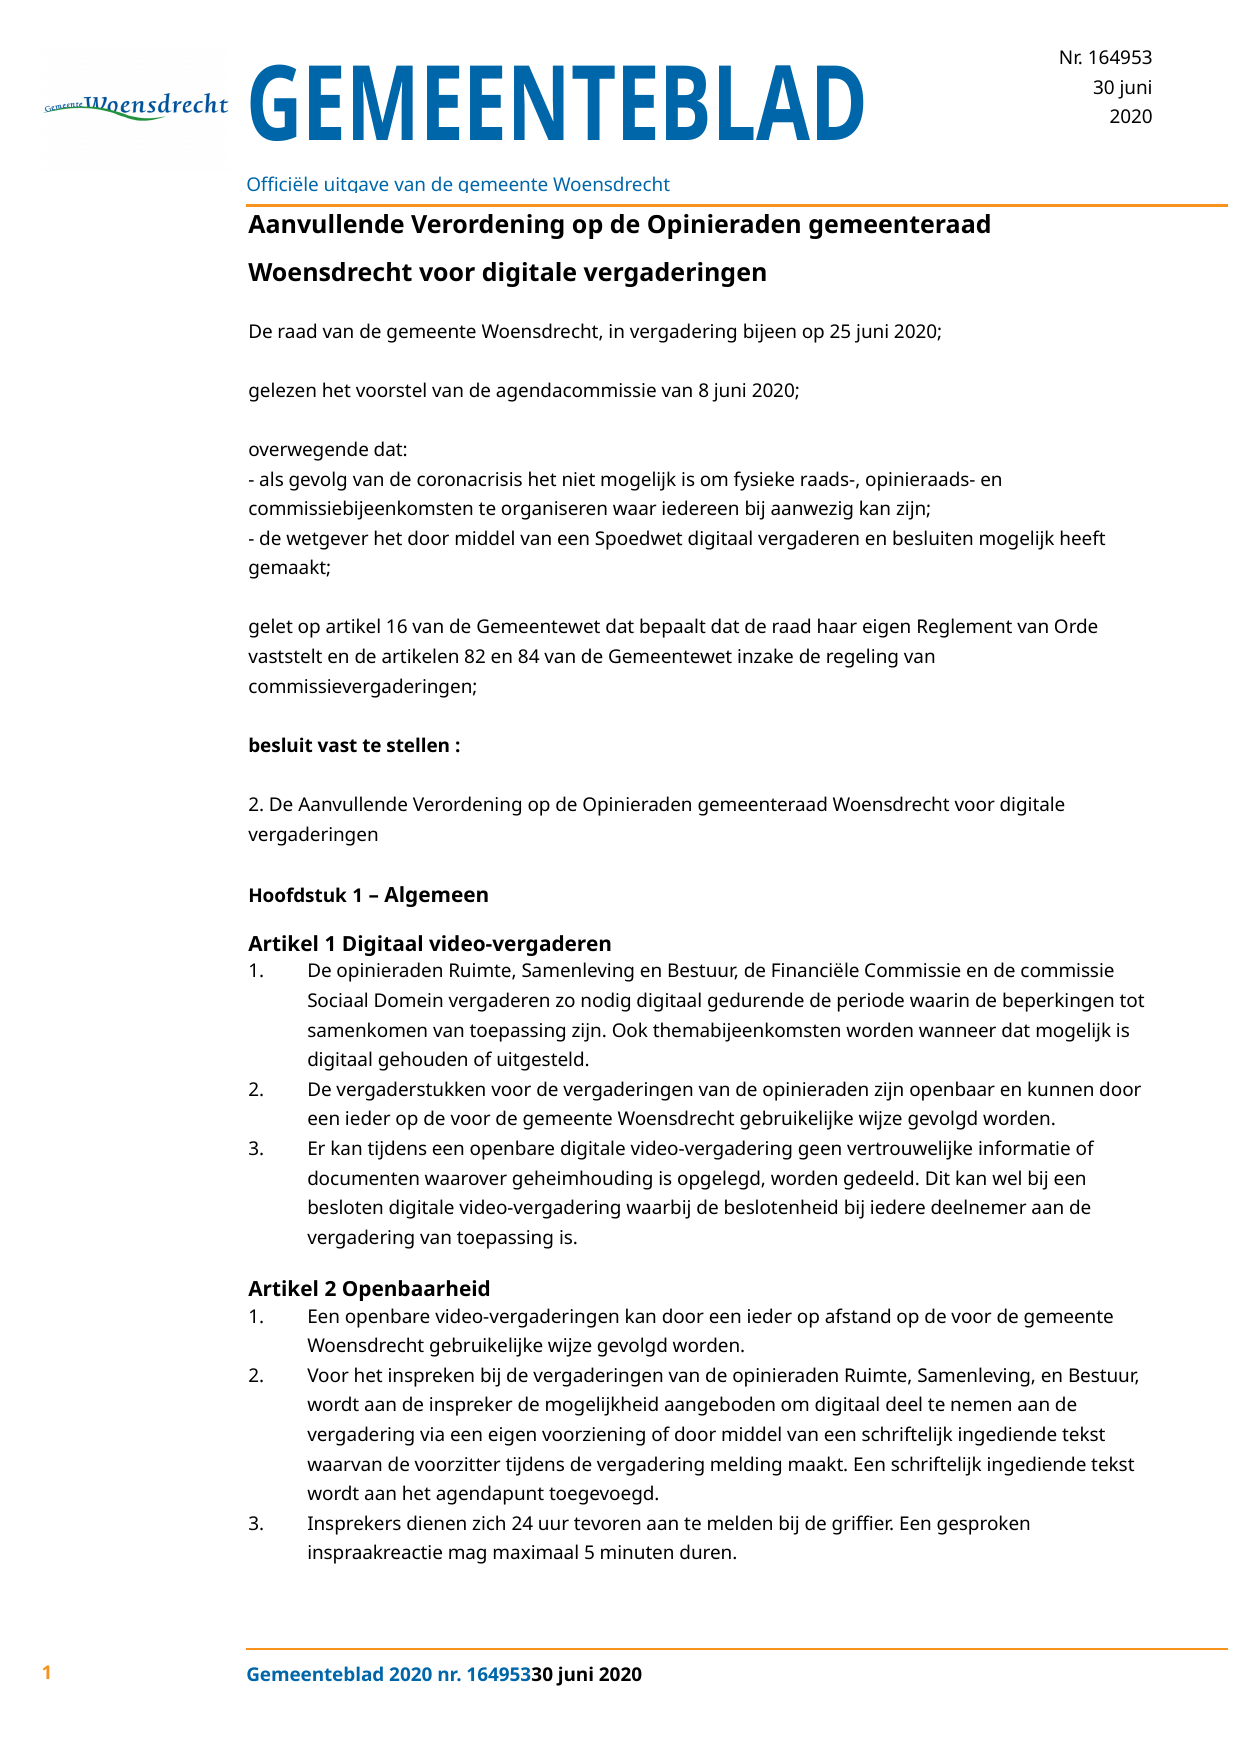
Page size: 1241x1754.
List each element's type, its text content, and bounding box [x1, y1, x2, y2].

text De raad van de gemeente Woensdrecht, in vergadering bijeen op 25 juni 2020; [248, 318, 1152, 344]
list De vergaderstukken voor de vergaderingen van de opinieraden zijn openbaar en kunnen door een ieder op de voor de gemeente Woensdrecht gebruikelijke wijze gevolgd worden. [248, 1076, 1152, 1131]
list Voor het inspreken bij de vergaderingen van de opinieraden Ruimte, Samenleving, en Bestuur, wordt aan de inspreker de mogelijkheid aangeboden om digitaal deel te nemen aan de vergadering via een eigen voorziening of door middel van een schriftelijk ingediende tekst waarvan de voorzitter tijdens de vergadering melding maakt. Een schriftelijk ingediende tekst wordt aan het agendapunt toegevoegd. [248, 1362, 1152, 1506]
list Insprekers dienen zich 24 uur tevoren aan te melden bij de griffier. Een gesproken inspraakreactie mag maximaal 5 minuten duren. [248, 1510, 1152, 1565]
text besluit vast te stellen : [248, 732, 1152, 758]
text gelezen het voorstel van de agendacommissie van 8 juni 2020; [248, 377, 1152, 403]
list Een openbare video-vergaderingen kan door een ieder op afstand op de voor de gemeente Woensdrecht gebruikelijke wijze gevolgd worden. [248, 1303, 1152, 1358]
text - de wetgever het door middel van een Spoedwet digitaal vergaderen en besluiten mogelijk heeft gemaakt; [248, 525, 1152, 580]
text Artikel 1 Digitaal video-vergaderen [248, 929, 1152, 958]
text Artikel 2 Openbaarheid [248, 1274, 1152, 1303]
list De opinieraden Ruimte, Samenleving en Bestuur, de Financiële Commissie en de commissie Sociaal Domein vergaderen zo nodig digitaal gedurende de periode waarin de beperkingen tot samenkomen van toepassing zijn. Ook themabijeenkomsten worden wanneer dat mogelijk is digitaal gehouden of uitgesteld. [248, 958, 1152, 1072]
list Er kan tijdens een openbare digitale video-vergadering geen vertrouwelijke informatie of documenten waarover geheimhouding is opgelegd, worden gedeeld. Dit kan wel bij een besloten digitale video-vergadering waarbij de beslotenheid bij iedere deelnemer aan de vergadering van toepassing is. [248, 1135, 1152, 1250]
text 2. De Aanvullende Verordening op de Opinieraden gemeenteraad Woensdrecht voor digitale vergaderingen [248, 791, 1152, 847]
picture [41, 47, 231, 172]
text Aanvullende Verordening op de Opinieraden gemeenteraad Woensdrecht voor digitale vergaderingen [248, 207, 1152, 288]
text - als gevolg van de coronacrisis het niet mogelijk is om fysieke raads-, opinieraads- en commissiebijeenkomsten te organiseren waar iedereen bij aanwezig kan zijn; [248, 466, 1152, 521]
text overwegende dat: [248, 436, 1152, 462]
text gelet op artikel 16 van de Gemeentewet dat bepaalt dat de raad haar eigen Reglement van Orde vaststelt en de artikelen 82 en 84 van de Gemeentewet inzake de regeling van commissievergaderingen; [248, 614, 1152, 699]
text Hoofdstuk 1 – Algemeen [248, 880, 1152, 908]
